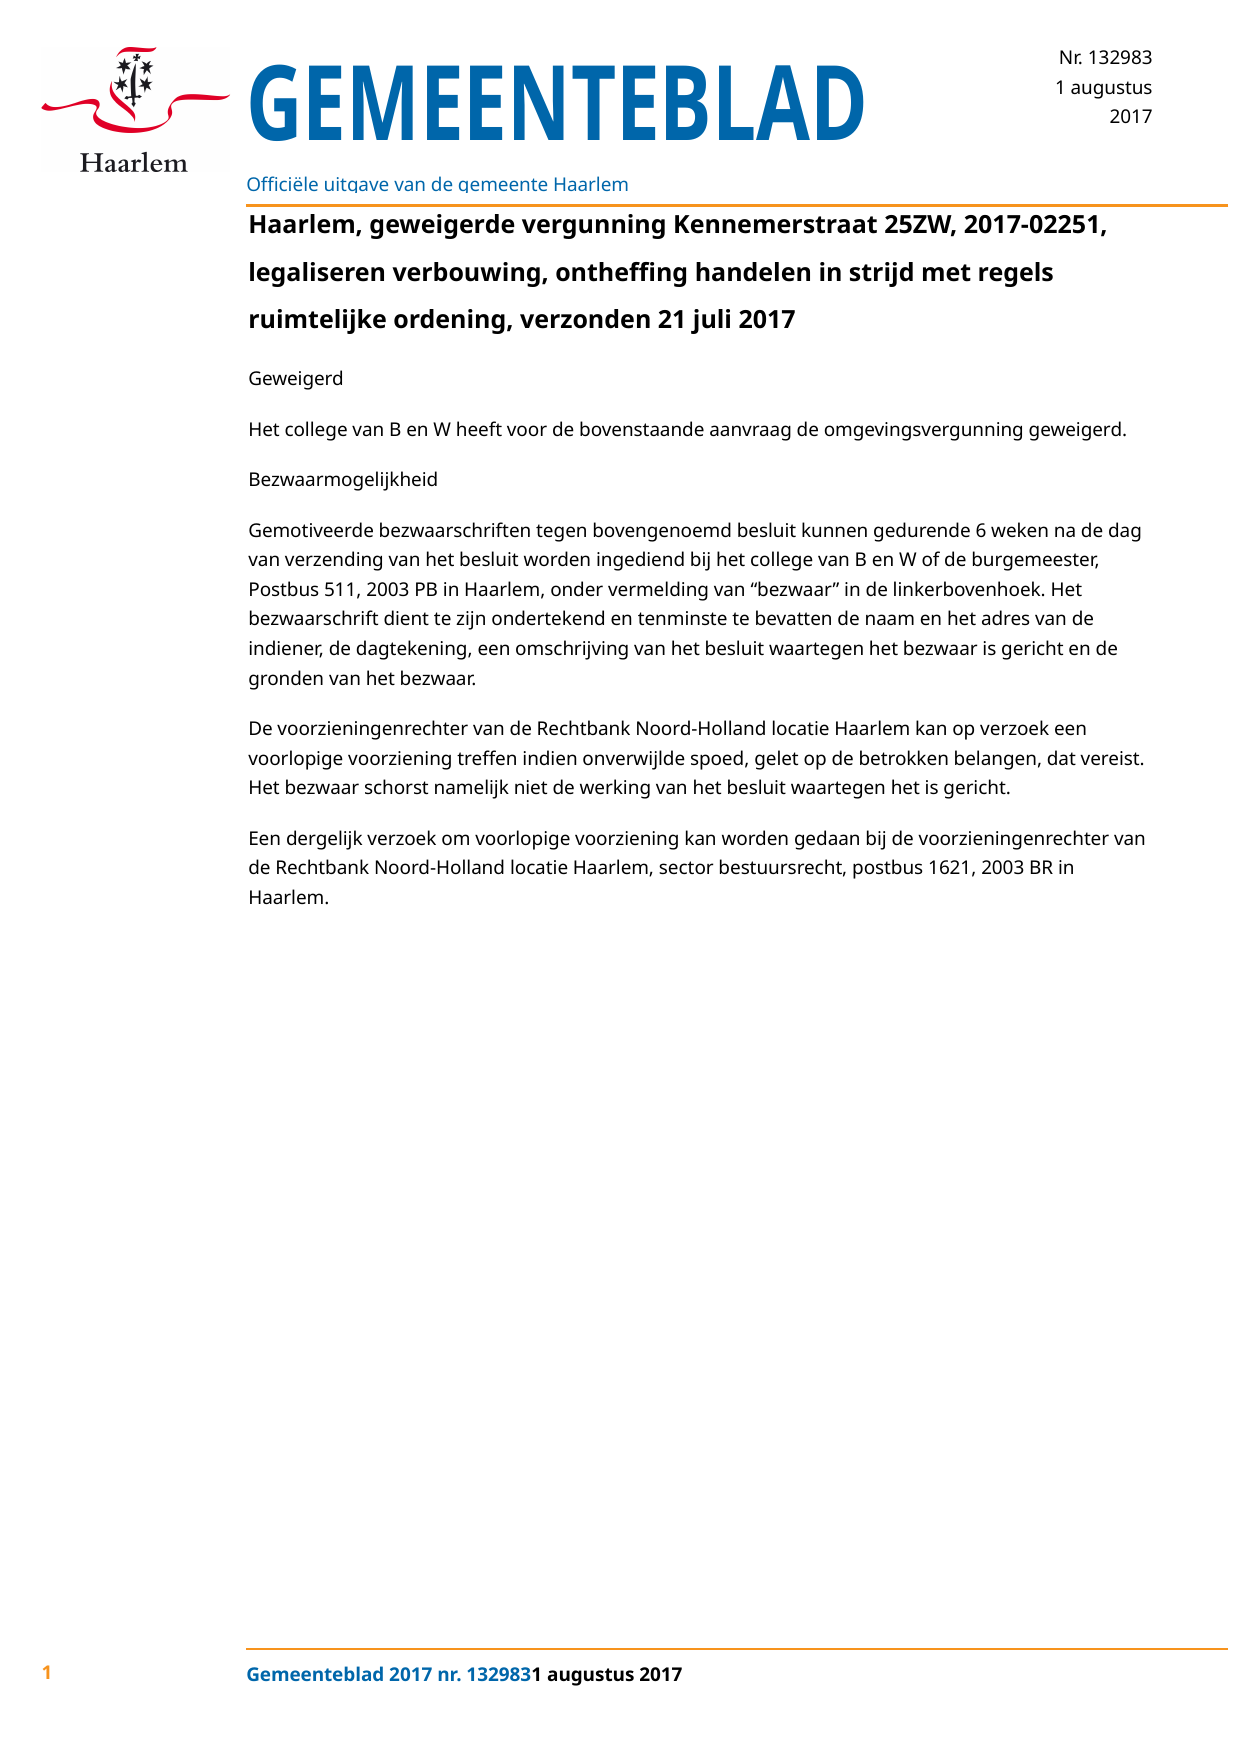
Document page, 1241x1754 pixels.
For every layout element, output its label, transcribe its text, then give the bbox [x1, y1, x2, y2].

text Bezwaarmogelijkheid [248, 466, 1152, 492]
text De voorzieningenrechter van de Rechtbank Noord-Holland locatie Haarlem kan op verzoek een voorlopige voorziening treffen indien onverwijlde spoed, gelet op de betrokken belangen, dat vereist. Het bezwaar schorst namelijk niet de werking van het besluit waartegen het is gericht. [248, 715, 1152, 800]
text Een dergelijk verzoek om voorlopige voorziening kan worden gedaan bij de voorzieningenrechter van de Rechtbank Noord-Holland locatie Haarlem, sector bestuursrecht, postbus 1621, 2003 BR in Haarlem. [248, 825, 1152, 909]
text Het college van B en W heeft voor de bovenstaande aanvraag de omgevingsvergunning geweigerd. [248, 416, 1152, 442]
picture [41, 47, 231, 172]
text Gemotiveerde bezwaarschriften tegen bovengenoemd besluit kunnen gedurende 6 weken na de dag van verzending van het besluit worden ingediend bij het college van B en W of de burgemeester, Postbus 511, 2003 PB in Haarlem, onder vermelding van “bezwaar” in de linkerbovenhoek. Het bezwaarschrift dient te zijn ondertekend en tenminste te bevatten de naam en het adres van de indiener, de dagtekening, een omschrijving van het besluit waartegen het bezwaar is gericht en de gronden van het bezwaar. [248, 517, 1152, 690]
text Geweigerd [248, 366, 1152, 391]
text Haarlem, geweigerde vergunning Kennemerstraat 25ZW, 2017-02251, legaliseren verbouwing, ontheffing handelen in strijd met regels ruimtelijke ordening, verzonden 21 juli 2017 [248, 207, 1152, 336]
